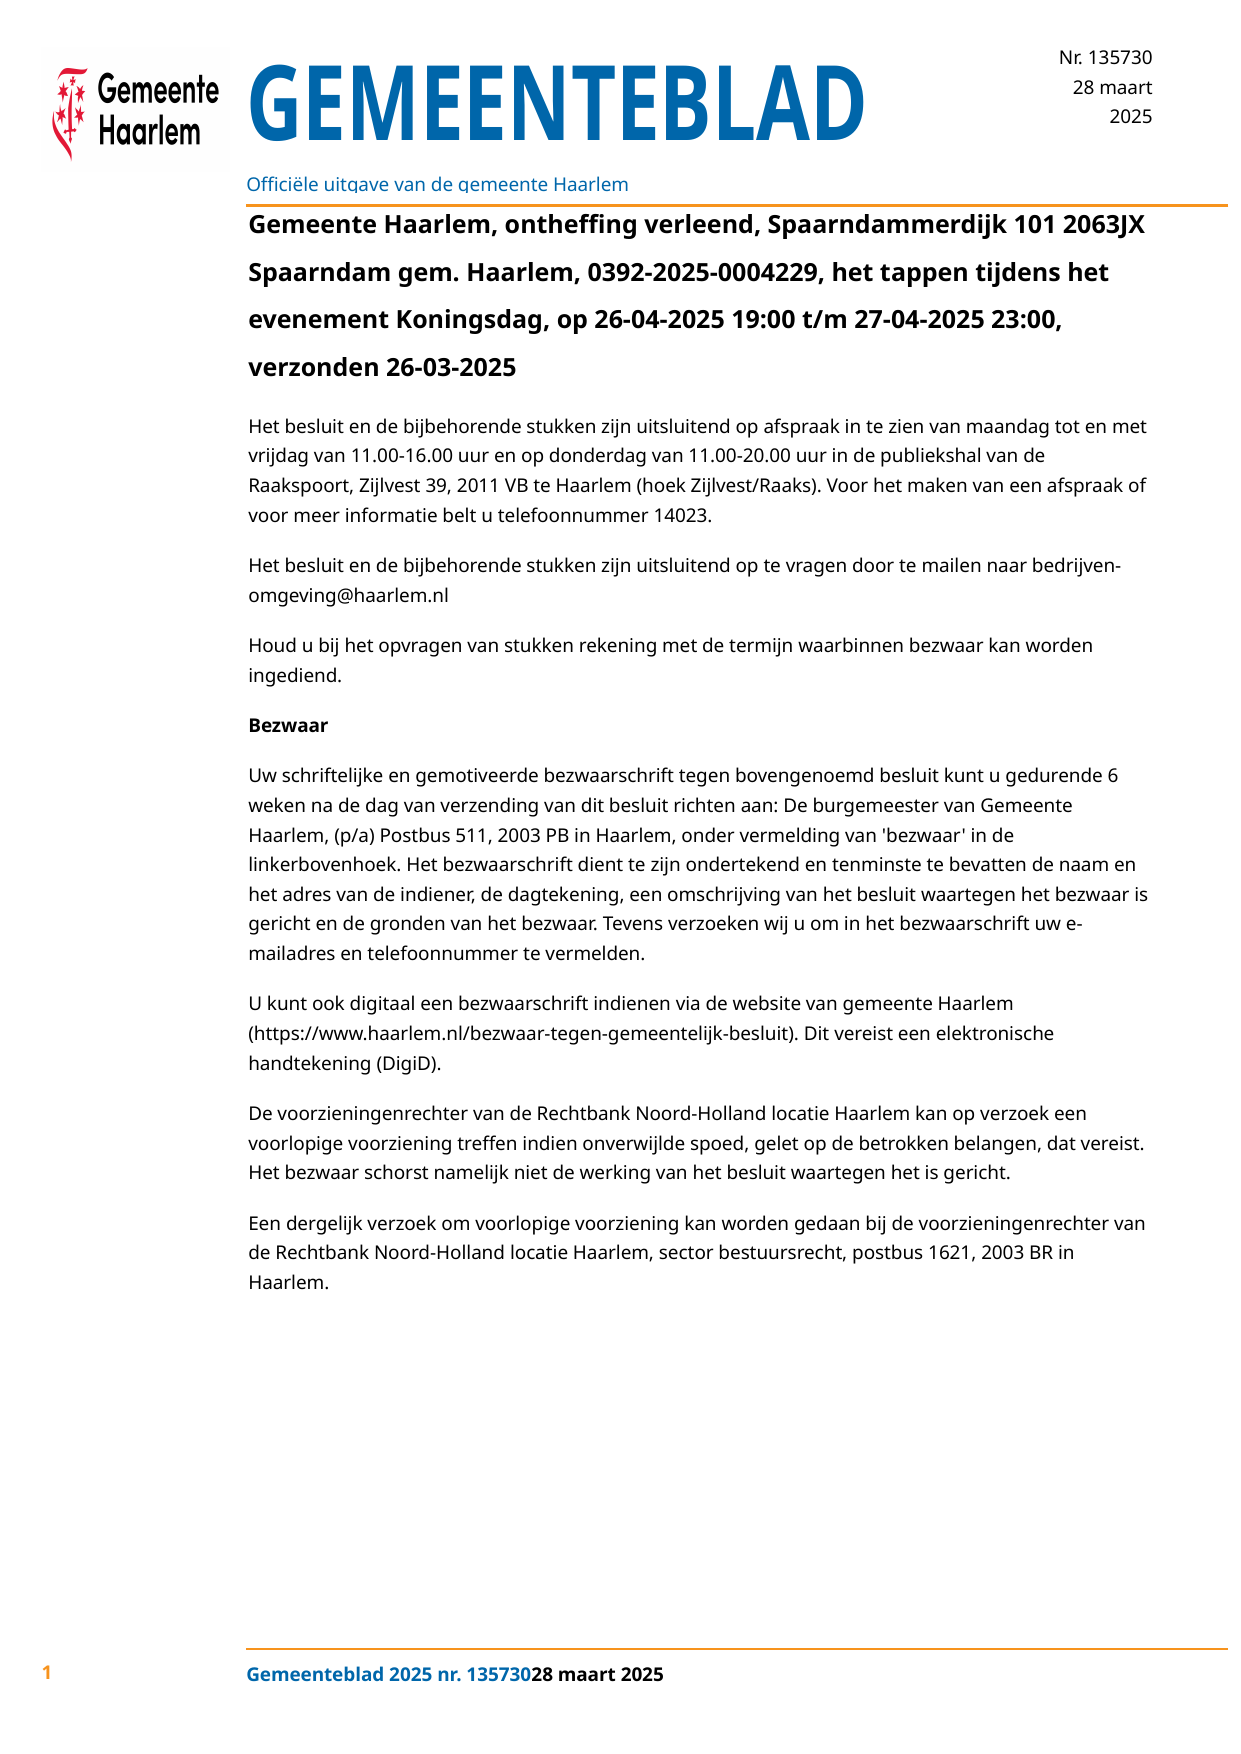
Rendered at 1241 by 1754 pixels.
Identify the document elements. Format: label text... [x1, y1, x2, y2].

text Gemeente Haarlem, ontheffing verleend, Spaarndammerdijk 101 2063JX Spaarndam gem. Haarlem, 0392-2025-0004229, het tappen tijdens het evenement Koningsdag, op 26-04-2025 19:00 t/m 27-04-2025 23:00, verzonden 26-03-2025 [248, 207, 1152, 384]
text Bezwaar [248, 712, 1152, 738]
text Uw schriftelijke en gemotiveerde bezwaarschrift tegen bovengenoemd besluit kunt u gedurende 6 weken na de dag van verzending van dit besluit richten aan: De burgemeester van Gemeente Haarlem, (p/a) Postbus 511, 2003 PB in Haarlem, onder vermelding van 'bezwaar' in de linkerbovenhoek. Het bezwaarschrift dient te zijn ondertekend en tenminste te bevatten de naam en het adres van de indiener, de dagtekening, een omschrijving van het besluit waartegen het bezwaar is gericht en de gronden van het bezwaar. Tevens verzoeken wij u om in het bezwaarschrift uw e-mailadres en telefoonnummer te vermelden. [248, 763, 1152, 966]
text Het besluit en de bijbehorende stukken zijn uitsluitend op afspraak in te zien van maandag tot en met vrijdag van 11.00-16.00 uur en op donderdag van 11.00-20.00 uur in de publiekshal van de Raakspoort, Zijlvest 39, 2011 VB te Haarlem (hoek Zijlvest/Raaks). Voor het maken van een afspraak of voor meer informatie belt u telefoonnummer 14023. [248, 413, 1152, 528]
picture [41, 47, 231, 172]
text De voorzieningenrechter van de Rechtbank Noord-Holland locatie Haarlem kan op verzoek een voorlopige voorziening treffen indien onverwijlde spoed, gelet op de betrokken belangen, dat vereist. Het bezwaar schorst namelijk niet de werking van het besluit waartegen het is gericht. [248, 1100, 1152, 1185]
text Een dergelijk verzoek om voorlopige voorziening kan worden gedaan bij de voorzieningenrechter van de Rechtbank Noord-Holland locatie Haarlem, sector bestuursrecht, postbus 1621, 2003 BR in Haarlem. [248, 1210, 1152, 1295]
text Het besluit en de bijbehorende stukken zijn uitsluitend op te vragen door te mailen naar bedrijven-omgeving@haarlem.nl [248, 552, 1152, 608]
text Houd u bij het opvragen van stukken rekening met de termijn waarbinnen bezwaar kan worden ingediend. [248, 632, 1152, 688]
text U kunt ook digitaal een bezwaarschrift indienen via de website van gemeente Haarlem (https://www.haarlem.nl/bezwaar-tegen-gemeentelijk-besluit). Dit vereist een elektronische handtekening (DigiD). [248, 991, 1152, 1076]
